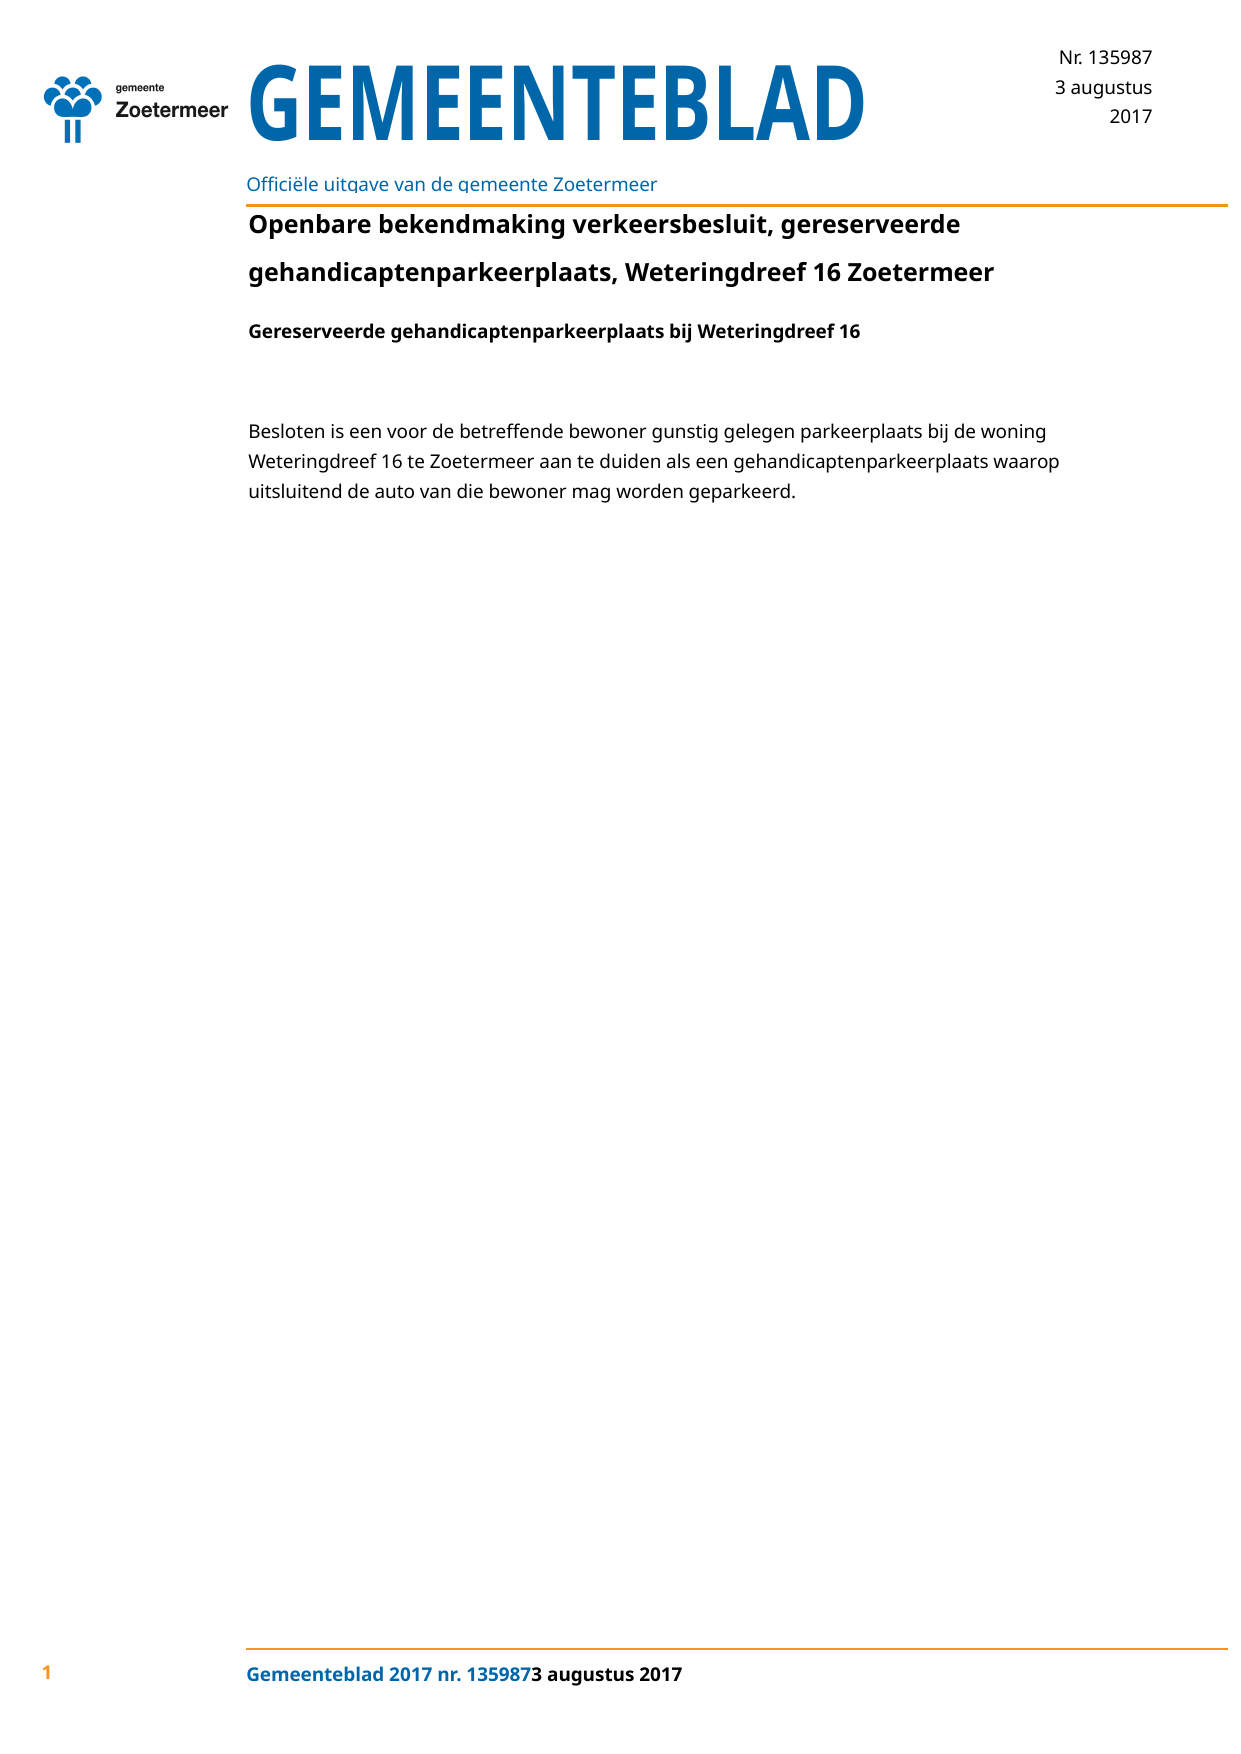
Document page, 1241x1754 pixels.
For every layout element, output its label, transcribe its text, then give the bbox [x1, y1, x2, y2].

text Gereserveerde gehandicaptenparkeerplaats bij Weteringdreef 16 [248, 318, 1152, 344]
text Besloten is een voor de betreffende bewoner gunstig gelegen parkeerplaats bij de woning Weteringdreef 16 te Zoetermeer aan te duiden als een gehandicaptenparkeerplaats waarop uitsluitend de auto van die bewoner mag worden geparkeerd. [248, 419, 1152, 504]
text Openbare bekendmaking verkeersbesluit, gereserveerde gehandicaptenparkeerplaats, Weteringdreef 16 Zoetermeer [248, 207, 1152, 288]
picture [41, 47, 231, 172]
